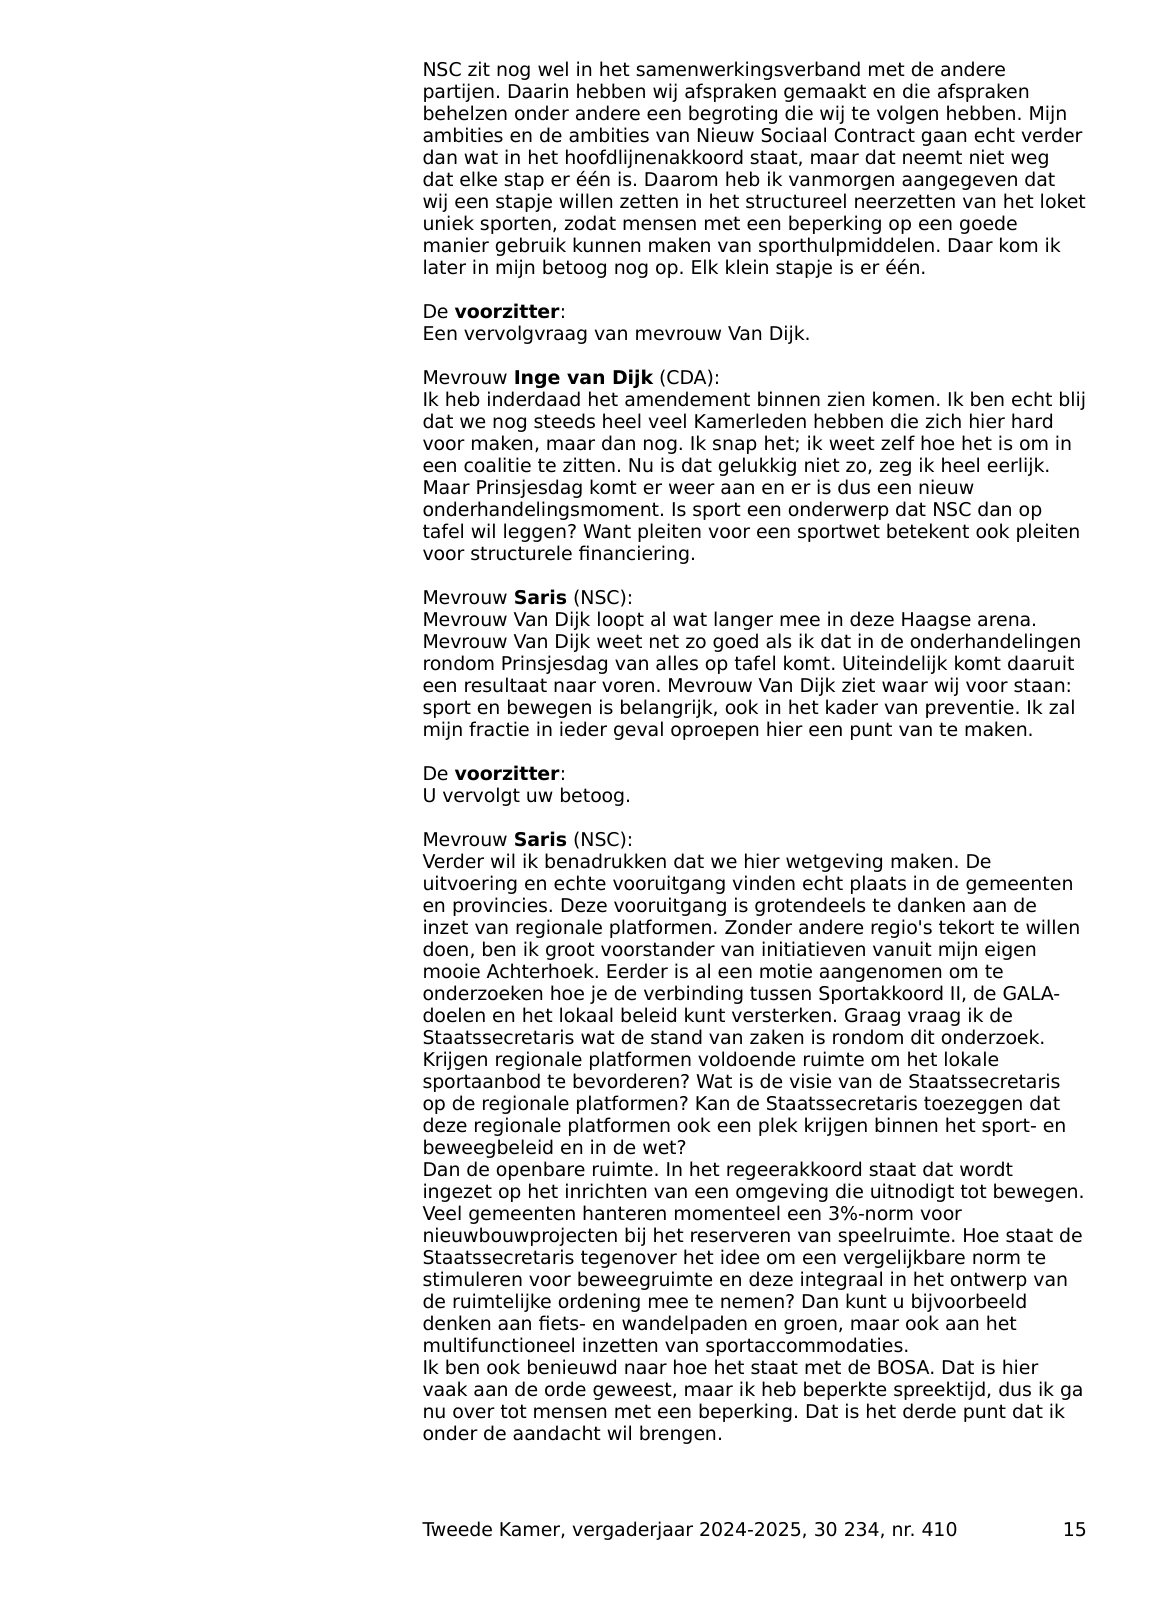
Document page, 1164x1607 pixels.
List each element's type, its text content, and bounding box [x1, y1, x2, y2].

text Mevrouw Inge van Dijk (CDA): [422, 367, 1087, 389]
text Mevrouw Saris (NSC): [422, 587, 1087, 609]
text Verder wil ik benadrukken dat we hier wetgeving maken. De uitvoering en echte vooruitgang vinden echt plaats in de gemeenten en provincies. Deze vooruitgang is grotendeels te danken aan de inzet van regionale platformen. Zonder andere regio's tekort te willen doen, ben ik groot voorstander van initiatieven vanuit mijn eigen mooie Achterhoek. Eerder is al een motie aangenomen om te onderzoeken hoe je de verbinding tussen Sportakkoord II, de GALA-doelen en het lokaal beleid kunt versterken. Graag vraag ik de Staatssecretaris wat de stand van zaken is rondom dit onderzoek. Krijgen regionale platformen voldoende ruimte om het lokale sportaanbod te bevorderen? Wat is de visie van de Staatssecretaris op de regionale platformen? Kan de Staatssecretaris toezeggen dat deze regionale platformen ook een plek krijgen binnen het sport- en beweegbeleid en in de wet? [422, 851, 1087, 1159]
text NSC zit nog wel in het samenwerkingsverband met de andere partijen. Daarin hebben wij afspraken gemaakt en die afspraken behelzen onder andere een begroting die wij te volgen hebben. Mijn ambities en de ambities van Nieuw Sociaal Contract gaan echt verder dan wat in het hoofdlijnenakkoord staat, maar dat neemt niet weg dat elke stap er één is. Daarom heb ik vanmorgen aangegeven dat wij een stapje willen zetten in het structureel neerzetten van het loket uniek sporten, zodat mensen met een beperking op een goede manier gebruik kunnen maken van sporthulpmiddelen. Daar kom ik later in mijn betoog nog op. Elk klein stapje is er één. [422, 59, 1087, 279]
text Dan de openbare ruimte. In het regeerakkoord staat dat wordt ingezet op het inrichten van een omgeving die uitnodigt tot bewegen. Veel gemeenten hanteren momenteel een 3%-norm voor nieuwbouwprojecten bij het reserveren van speelruimte. Hoe staat de Staatssecretaris tegenover het idee om een vergelijkbare norm te stimuleren voor beweegruimte en deze integraal in het ontwerp van de ruimtelijke ordening mee te nemen? Dan kunt u bijvoorbeeld denken aan fiets- en wandelpaden en groen, maar ook aan het multifunctioneel inzetten van sportaccommodaties. [422, 1159, 1087, 1357]
text De voorzitter: [422, 763, 1087, 785]
text Ik ben ook benieuwd naar hoe het staat met de BOSA. Dat is hier vaak aan de orde geweest, maar ik heb beperkte spreektijd, dus ik ga nu over tot mensen met een beperking. Dat is het derde punt dat ik onder de aandacht wil brengen. [422, 1357, 1087, 1445]
text Mevrouw Saris (NSC): [422, 829, 1087, 851]
text Een vervolgvraag van mevrouw Van Dijk. [422, 323, 1087, 345]
text Ik heb inderdaad het amendement binnen zien komen. Ik ben echt blij dat we nog steeds heel veel Kamerleden hebben die zich hier hard voor maken, maar dan nog. Ik snap het; ik weet zelf hoe het is om in een coalitie te zitten. Nu is dat gelukkig niet zo, zeg ik heel eerlijk. Maar Prinsjesdag komt er weer aan en er is dus een nieuw onderhandelingsmoment. Is sport een onderwerp dat NSC dan op tafel wil leggen? Want pleiten voor een sportwet betekent ook pleiten voor structurele financiering. [422, 389, 1087, 565]
text U vervolgt uw betoog. [422, 785, 1087, 807]
text De voorzitter: [422, 301, 1087, 323]
text Mevrouw Van Dijk loopt al wat langer mee in deze Haagse arena. Mevrouw Van Dijk weet net zo goed als ik dat in de onderhandelingen rondom Prinsjesdag van alles op tafel komt. Uiteindelijk komt daaruit een resultaat naar voren. Mevrouw Van Dijk ziet waar wij voor staan: sport en bewegen is belangrijk, ook in het kader van preventie. Ik zal mijn fractie in ieder geval oproepen hier een punt van te maken. [422, 609, 1087, 741]
